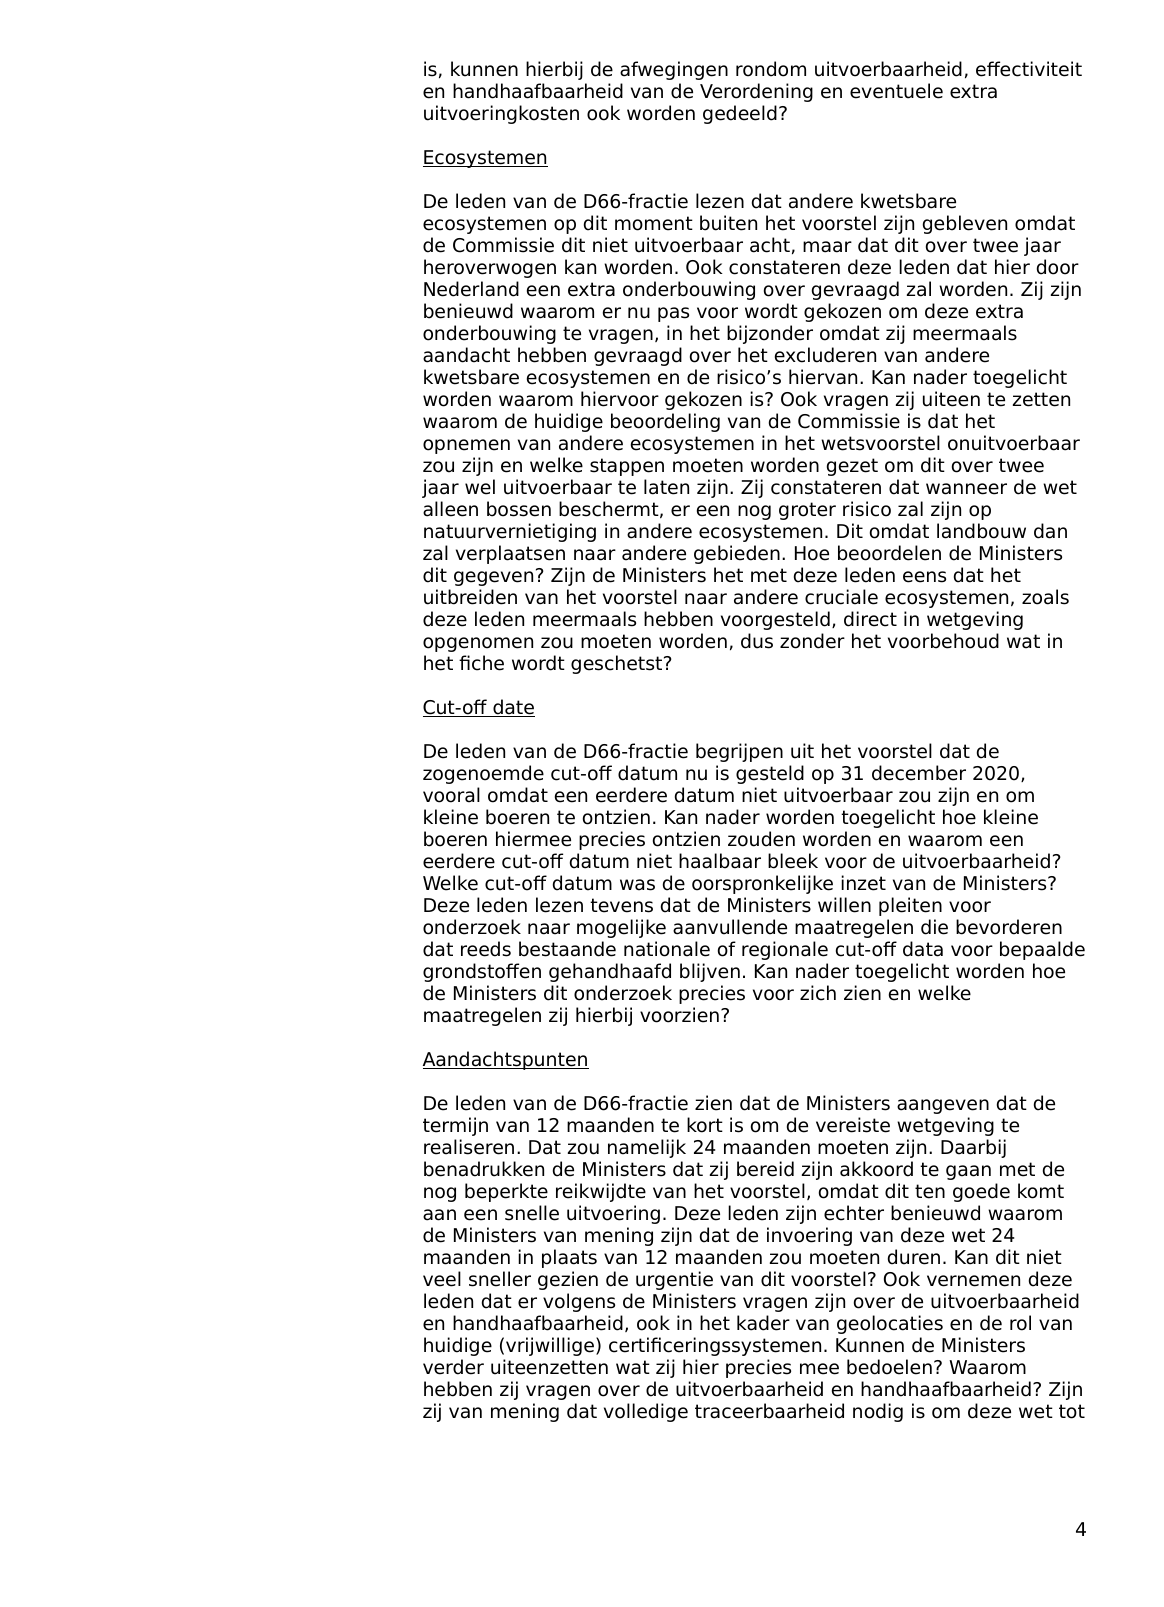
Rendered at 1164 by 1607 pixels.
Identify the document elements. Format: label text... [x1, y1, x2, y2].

text De leden van de D66-fractie zien dat de Ministers aangeven dat de termijn van 12 maanden te kort is om de vereiste wetgeving te realiseren. Dat zou namelijk 24 maanden moeten zijn. Daarbij benadrukken de Ministers dat zij bereid zijn akkoord te gaan met de nog beperkte reikwijdte van het voorstel, omdat dit ten goede komt aan een snelle uitvoering. Deze leden zijn echter benieuwd waarom de Ministers van mening zijn dat de invoering van deze wet 24 maanden in plaats van 12 maanden zou moeten duren. Kan dit niet veel sneller gezien de urgentie van dit voorstel? Ook vernemen deze leden dat er volgens de Ministers vragen zijn over de uitvoerbaarheid en handhaafbaarheid, ook in het kader van geolocaties en de rol van huidige (vrijwillige) certificeringssystemen. Kunnen de Ministers verder uiteenzetten wat zij hier precies mee bedoelen? Waarom hebben zij vragen over de uitvoerbaarheid en handhaafbaarheid? Zijn zij van mening dat volledige traceerbaarheid nodig is om deze wet tot [422, 1093, 1087, 1423]
text De leden van de D66-fractie lezen dat andere kwetsbare ecosystemen op dit moment buiten het voorstel zijn gebleven omdat de Commissie dit niet uitvoerbaar acht, maar dat dit over twee jaar heroverwogen kan worden. Ook constateren deze leden dat hier door Nederland een extra onderbouwing over gevraagd zal worden. Zij zijn benieuwd waarom er nu pas voor wordt gekozen om deze extra onderbouwing te vragen, in het bijzonder omdat zij meermaals aandacht hebben gevraagd over het excluderen van andere kwetsbare ecosystemen en de risico’s hiervan. Kan nader toegelicht worden waarom hiervoor gekozen is? Ook vragen zij uiteen te zetten waarom de huidige beoordeling van de Commissie is dat het opnemen van andere ecosystemen in het wetsvoorstel onuitvoerbaar zou zijn en welke stappen moeten worden gezet om dit over twee jaar wel uitvoerbaar te laten zijn. Zij constateren dat wanneer de wet alleen bossen beschermt, er een nog groter risico zal zijn op natuurvernietiging in andere ecosystemen. Dit omdat landbouw dan zal verplaatsen naar andere gebieden. Hoe beoordelen de Ministers dit gegeven? Zijn de Ministers het met deze leden eens dat het uitbreiden van het voorstel naar andere cruciale ecosystemen, zoals deze leden meermaals hebben voorgesteld, direct in wetgeving opgenomen zou moeten worden, dus zonder het voorbehoud wat in het fiche wordt geschetst? [422, 191, 1087, 675]
text De leden van de D66-fractie begrijpen uit het voorstel dat de zogenoemde cut-off datum nu is gesteld op 31 december 2020, vooral omdat een eerdere datum niet uitvoerbaar zou zijn en om kleine boeren te ontzien. Kan nader worden toegelicht hoe kleine boeren hiermee precies ontzien zouden worden en waarom een eerdere cut-off datum niet haalbaar bleek voor de uitvoerbaarheid? Welke cut-off datum was de oorspronkelijke inzet van de Ministers? Deze leden lezen tevens dat de Ministers willen pleiten voor onderzoek naar mogelijke aanvullende maatregelen die bevorderen dat reeds bestaande nationale of regionale cut-off data voor bepaalde grondstoffen gehandhaafd blijven. Kan nader toegelicht worden hoe de Ministers dit onderzoek precies voor zich zien en welke maatregelen zij hierbij voorzien? [422, 741, 1087, 1027]
subtitle Aandachtspunten [422, 1049, 1087, 1071]
subtitle Ecosystemen [422, 147, 1087, 169]
text is, kunnen hierbij de afwegingen rondom uitvoerbaarheid, effectiviteit en handhaafbaarheid van de Verordening en eventuele extra uitvoeringkosten ook worden gedeeld? [422, 59, 1087, 125]
subtitle Cut-off date [422, 697, 1087, 719]
